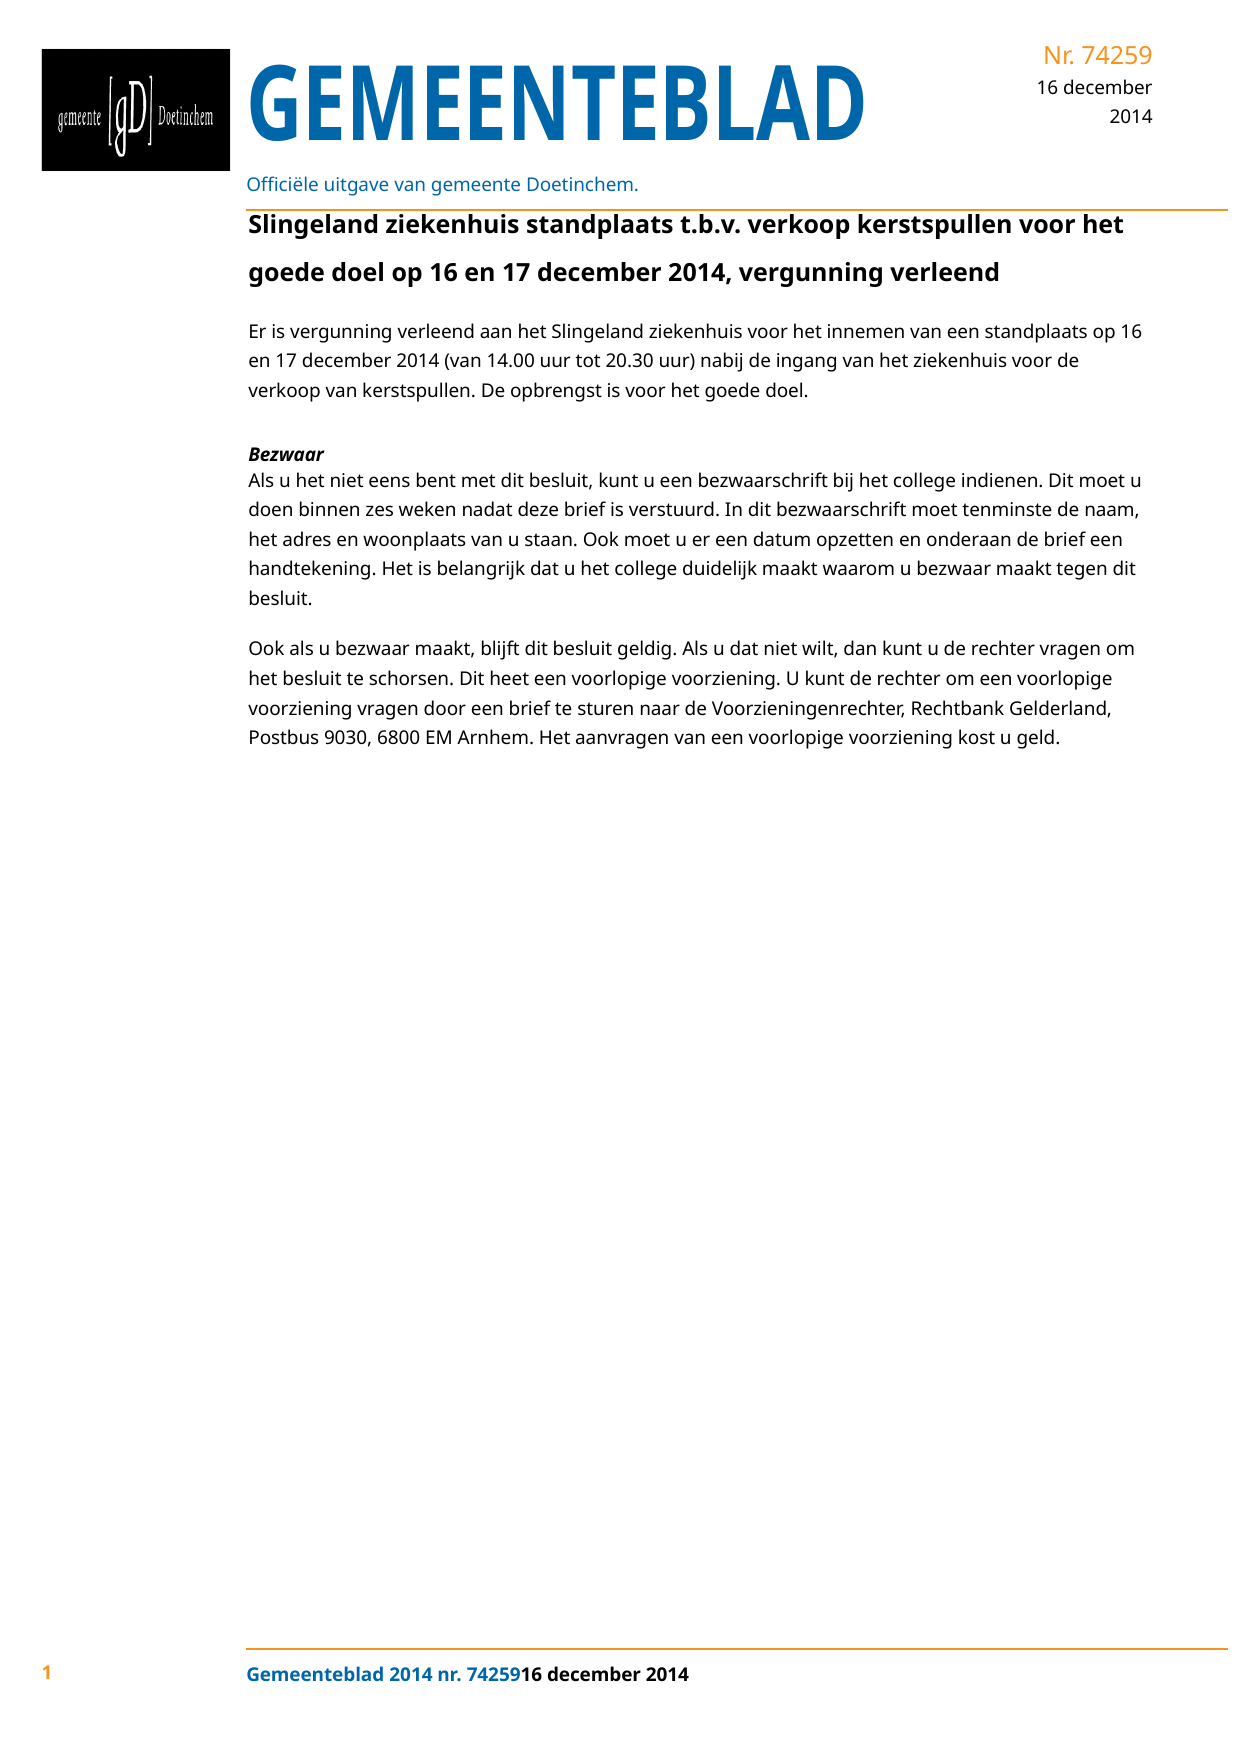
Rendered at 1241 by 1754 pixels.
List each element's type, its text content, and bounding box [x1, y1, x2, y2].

text Bezwaar [248, 441, 1152, 467]
text Slingeland ziekenhuis standplaats t.b.v. verkoop kerstspullen voor het goede doel op 16 en 17 december 2014, vergunning verleend [248, 211, 1152, 288]
text Ook als u bezwaar maakt, blijft dit besluit geldig. Als u dat niet wilt, dan kunt u de rechter vragen om het besluit te schorsen. Dit heet een voorlopige voorziening. U kunt de rechter om een voorlopige voorziening vragen door een brief te sturen naar de Voorzieningenrechter, Rechtbank Gelderland, Postbus 9030, 6800 EM Arnhem. Het aanvragen van een voorlopige voorziening kost u geld. [248, 636, 1152, 750]
picture [41, 47, 231, 172]
text Als u het niet eens bent met dit besluit, kunt u een bezwaarschrift bij het college indienen. Dit moet u doen binnen zes weken nadat deze brief is verstuurd. In dit bezwaarschrift moet tenminste de naam, het adres en woonplaats van u staan. Ook moet u er een datum opzetten en onderaan de brief een handtekening. Het is belangrijk dat u het college duidelijk maakt waarom u bezwaar maakt tegen dit besluit. [248, 467, 1152, 611]
text Er is vergunning verleend aan het Slingeland ziekenhuis voor het innemen van een standplaats op 16 en 17 december 2014 (van 14.00 uur tot 20.30 uur) nabij de ingang van het ziekenhuis voor de verkoop van kerstspullen. De opbrengst is voor het goede doel. [248, 318, 1152, 403]
